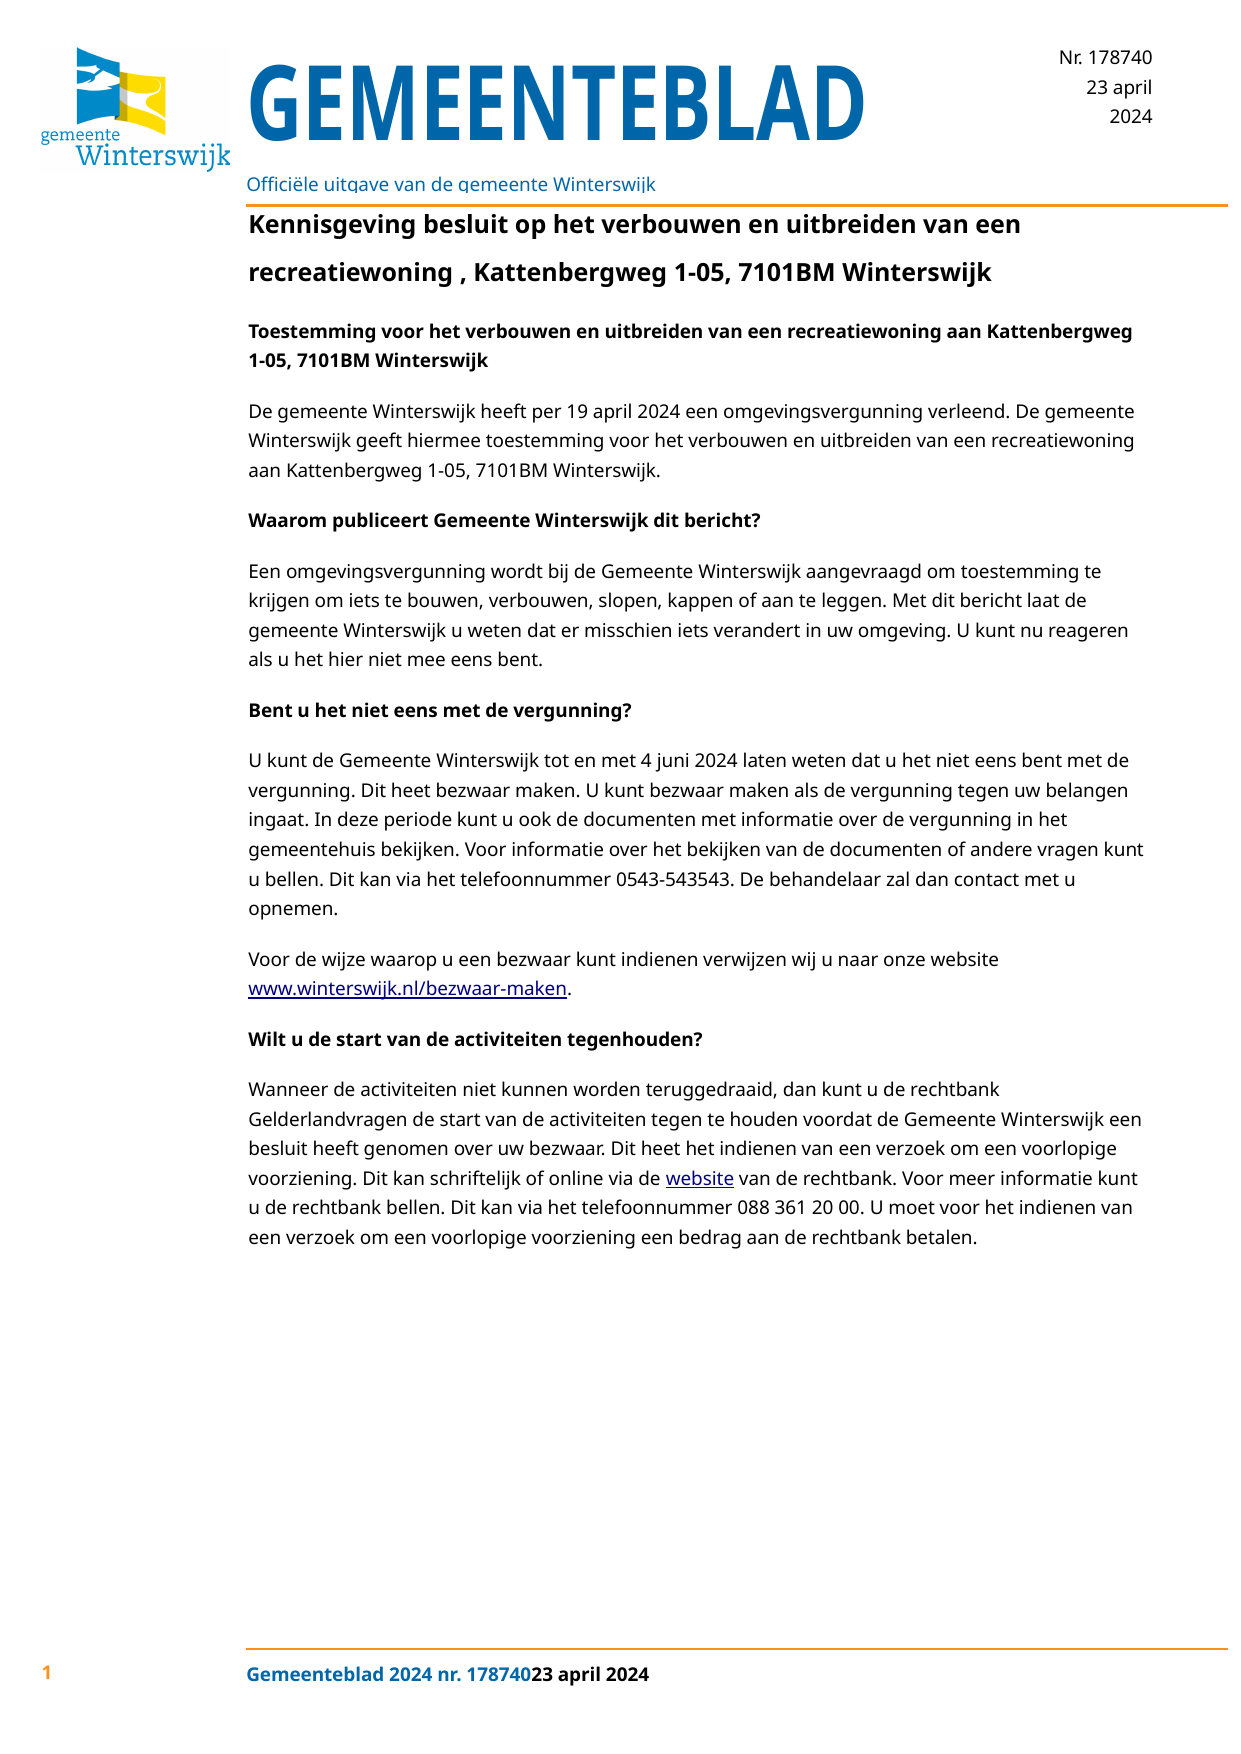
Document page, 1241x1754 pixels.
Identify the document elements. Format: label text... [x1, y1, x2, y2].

text Wilt u de start van de activiteiten tegenhouden? [248, 1026, 1152, 1052]
text Waarom publiceert Gemeente Winterswijk dit bericht? [248, 507, 1152, 533]
text Voor de wijze waarop u een bezwaar kunt indienen verwijzen wij u naar onze website www.winterswijk.nl/bezwaar-maken. [248, 946, 1152, 1001]
picture [225, 153, 231, 162]
text Bent u het niet eens met de vergunning? [248, 697, 1152, 723]
text Toestemming voor het verbouwen en uitbreiden van een recreatiewoning aan Kattenbergweg 1-05, 7101BM Winterswijk [248, 318, 1152, 373]
text Kennisgeving besluit op het verbouwen en uitbreiden van een recreatiewoning , Kattenbergweg 1-05, 7101BM Winterswijk [248, 207, 1152, 288]
text Wanneer de activiteiten niet kunnen worden teruggedraaid, dan kunt u de rechtbank Gelderlandvragen de start van de activiteiten tegen te houden voordat de Gemeente Winterswijk een besluit heeft genomen over uw bezwaar. Dit heet het indienen van een verzoek om een voorlopige voorziening. Dit kan schriftelijk of online via de website van de rechtbank. Voor meer informatie kunt u de rechtbank bellen. Dit kan via het telefoonnummer 088 361 20 00. U moet voor het indienen van een verzoek om een voorlopige voorziening een bedrag aan de rechtbank betalen. [248, 1076, 1152, 1250]
text U kunt de Gemeente Winterswijk tot en met 4 juni 2024 laten weten dat u het niet eens bent met de vergunning. Dit heet bezwaar maken. U kunt bezwaar maken als de vergunning tegen uw belangen ingaat. In deze periode kunt u ook de documenten met informatie over de vergunning in het gemeentehuis bekijken. Voor informatie over het bekijken van de documenten of andere vragen kunt u bellen. Dit kan via het telefoonnummer 0543-543543. De behandelaar zal dan contact met u opnemen. [248, 747, 1152, 921]
text De gemeente Winterswijk heeft per 19 april 2024 een omgevingsvergunning verleend. De gemeente Winterswijk geeft hiermee toestemming voor het verbouwen en uitbreiden van een recreatiewoning aan Kattenbergweg 1-05, 7101BM Winterswijk. [248, 398, 1152, 483]
text Een omgevingsvergunning wordt bij de Gemeente Winterswijk aangevraagd om toestemming te krijgen om iets te bouwen, verbouwen, slopen, kappen of aan te leggen. Met dit bericht laat de gemeente Winterswijk u weten dat er misschien iets verandert in uw omgeving. U kunt nu reageren als u het hier niet mee eens bent. [248, 558, 1152, 672]
picture [41, 47, 231, 172]
